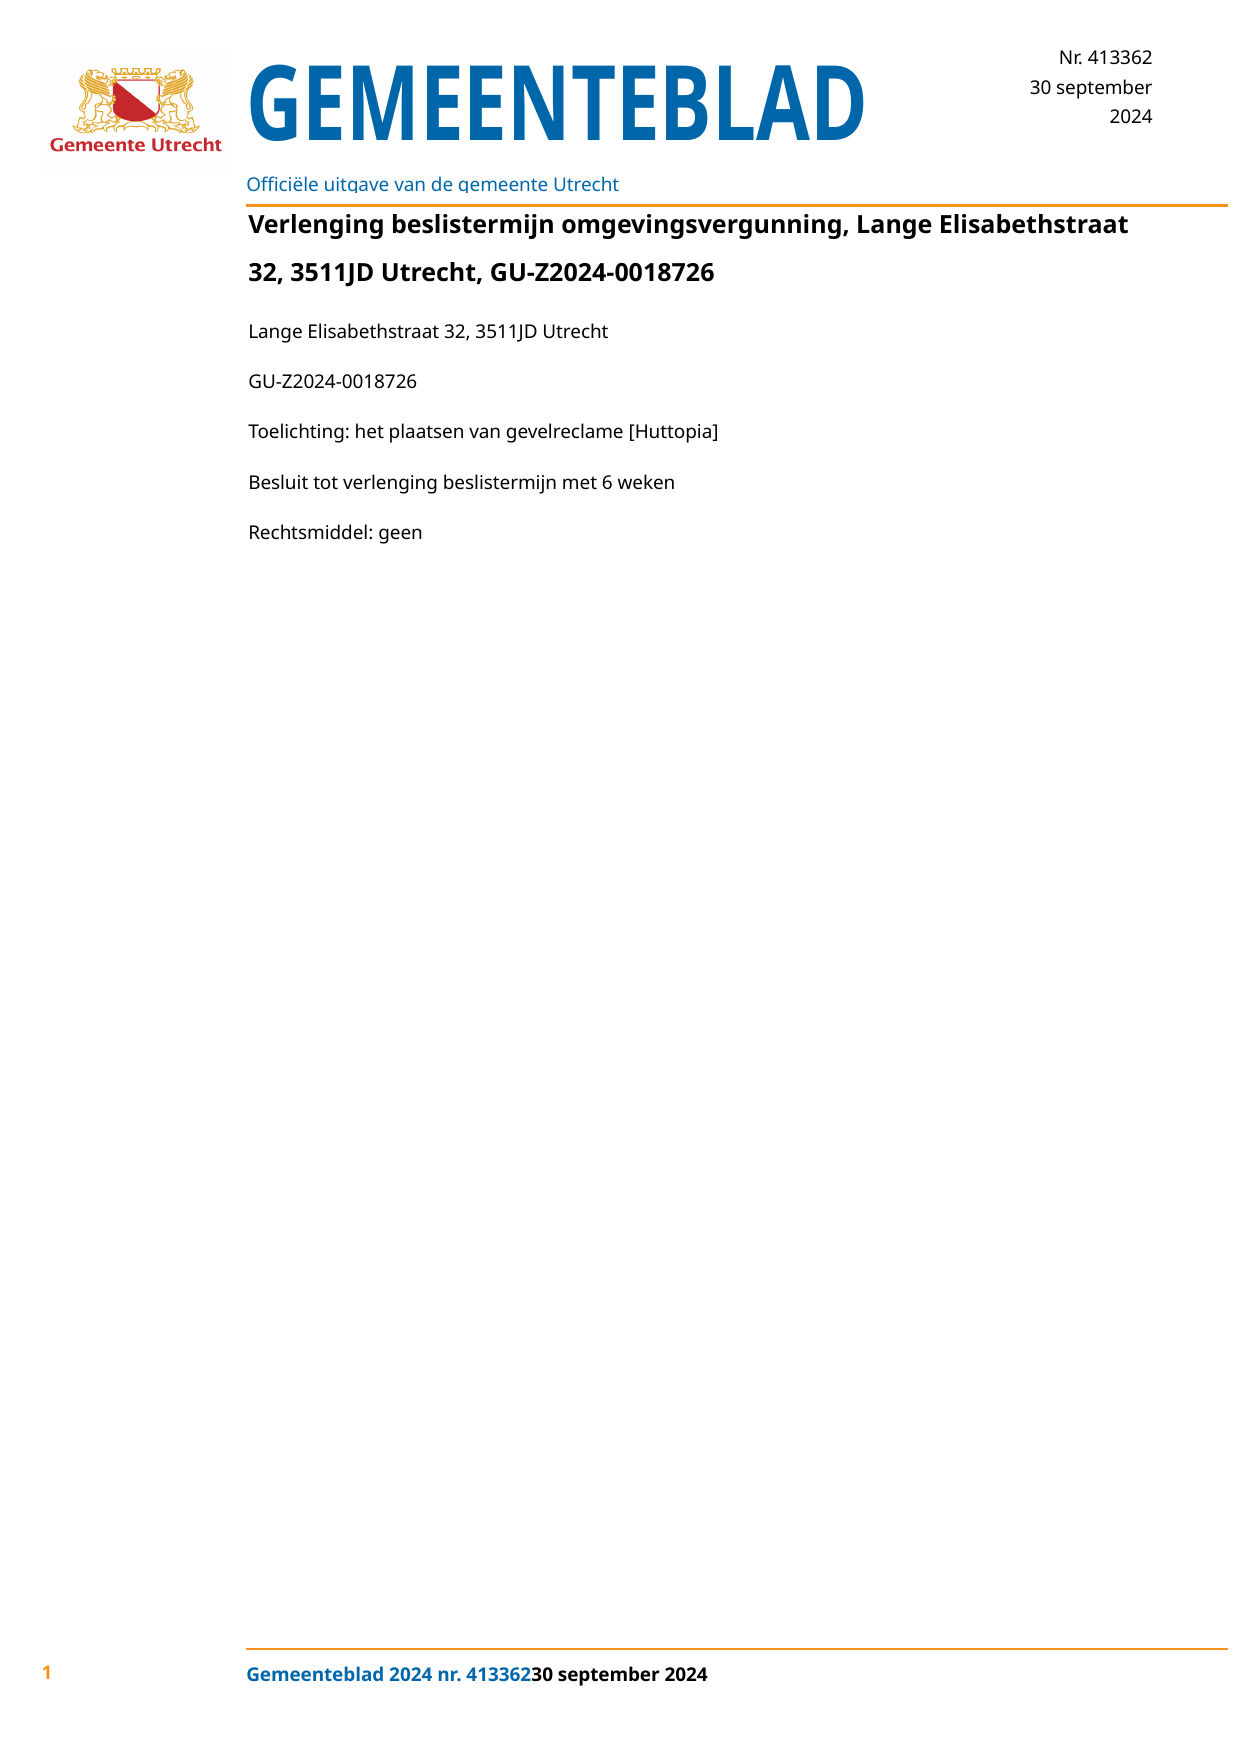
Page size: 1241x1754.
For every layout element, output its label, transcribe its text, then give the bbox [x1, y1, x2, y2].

text Toelichting: het plaatsen van gevelreclame [Huttopia] [248, 419, 1152, 444]
text Rechtsmiddel: geen [248, 519, 1152, 545]
text Lange Elisabethstraat 32, 3511JD Utrecht [248, 318, 1152, 344]
picture [41, 47, 231, 172]
text GU-Z2024-0018726 [248, 368, 1152, 394]
text Verlenging beslistermijn omgevingsvergunning, Lange Elisabethstraat 32, 3511JD Utrecht, GU-Z2024-0018726 [248, 207, 1152, 288]
text Besluit tot verlenging beslistermijn met 6 weken [248, 469, 1152, 495]
